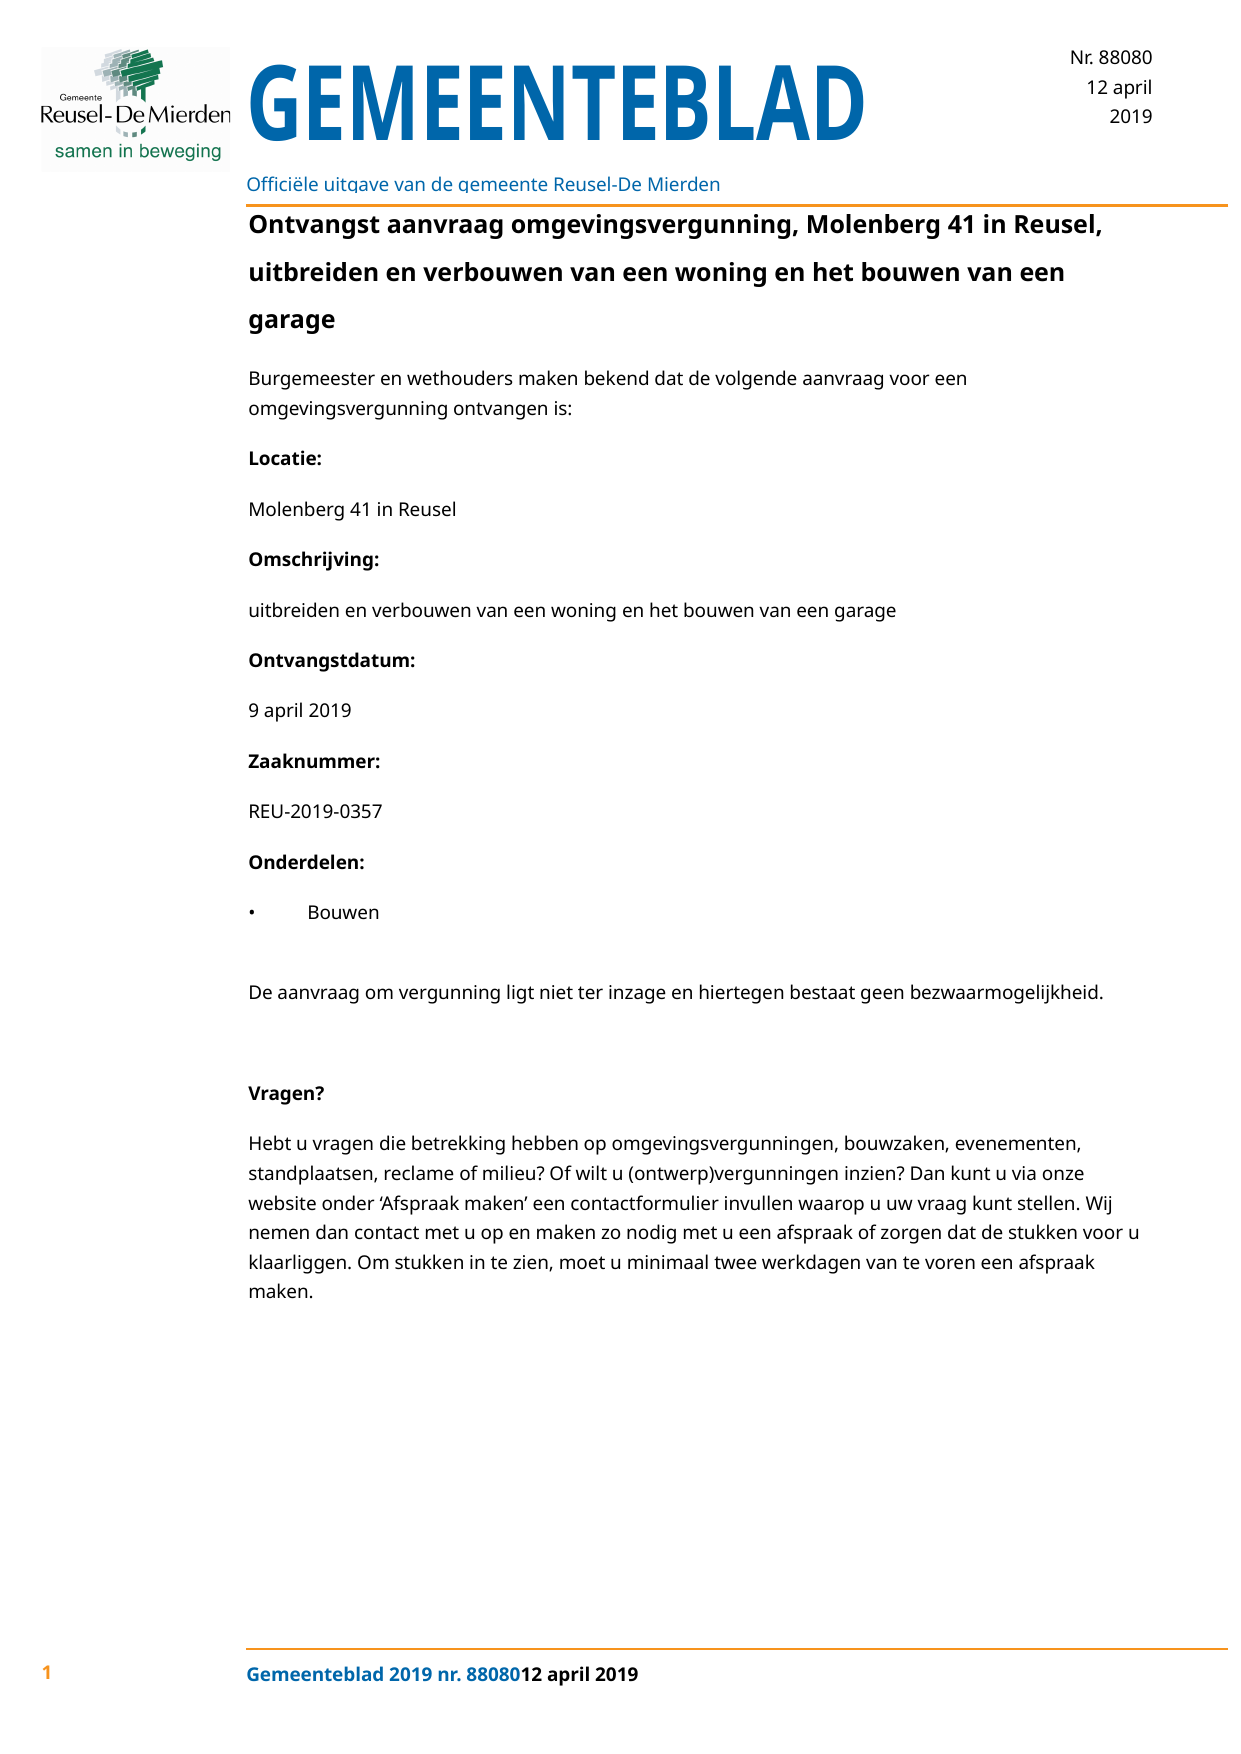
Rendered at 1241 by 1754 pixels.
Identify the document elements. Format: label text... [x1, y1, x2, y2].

text Ontvangstdatum: [248, 647, 1152, 673]
text Omschrijving: [248, 546, 1152, 572]
text REU-2019-0357 [248, 798, 1152, 824]
text Hebt u vragen die betrekking hebben op omgevingsvergunningen, bouwzaken, evenementen, standplaatsen, reclame of milieu? Of wilt u (ontwerp)vergunningen inzien? Dan kunt u via onze website onder ‘Afspraak maken’ een contactformulier invullen waarop u uw vraag kunt stellen. Wij nemen dan contact met u op en maken zo nodig met u een afspraak of zorgen dat de stukken voor u klaarliggen. Om stukken in te zien, moet u minimaal twee werkdagen van te voren een afspraak maken. [248, 1131, 1152, 1304]
text Locatie: [248, 446, 1152, 471]
text Zaaknummer: [248, 748, 1152, 774]
text Ontvangst aanvraag omgevingsvergunning, Molenberg 41 in Reusel, uitbreiden en verbouwen van een woning en het bouwen van een garage [248, 207, 1152, 336]
text Molenberg 41 in Reusel [248, 496, 1152, 522]
text uitbreiden en verbouwen van een woning en het bouwen van een garage [248, 597, 1152, 622]
text 9 april 2019 [248, 698, 1152, 723]
text Vragen? [248, 1080, 1152, 1106]
text Onderdelen: [248, 849, 1152, 874]
list Bouwen [248, 899, 1152, 925]
picture [41, 47, 231, 172]
text De aanvraag om vergunning ligt niet ter inzage en hiertegen bestaat geen bezwaarmogelijkheid. [248, 979, 1152, 1005]
text Burgemeester en wethouders maken bekend dat de volgende aanvraag voor een omgevingsvergunning ontvangen is: [248, 366, 1152, 421]
